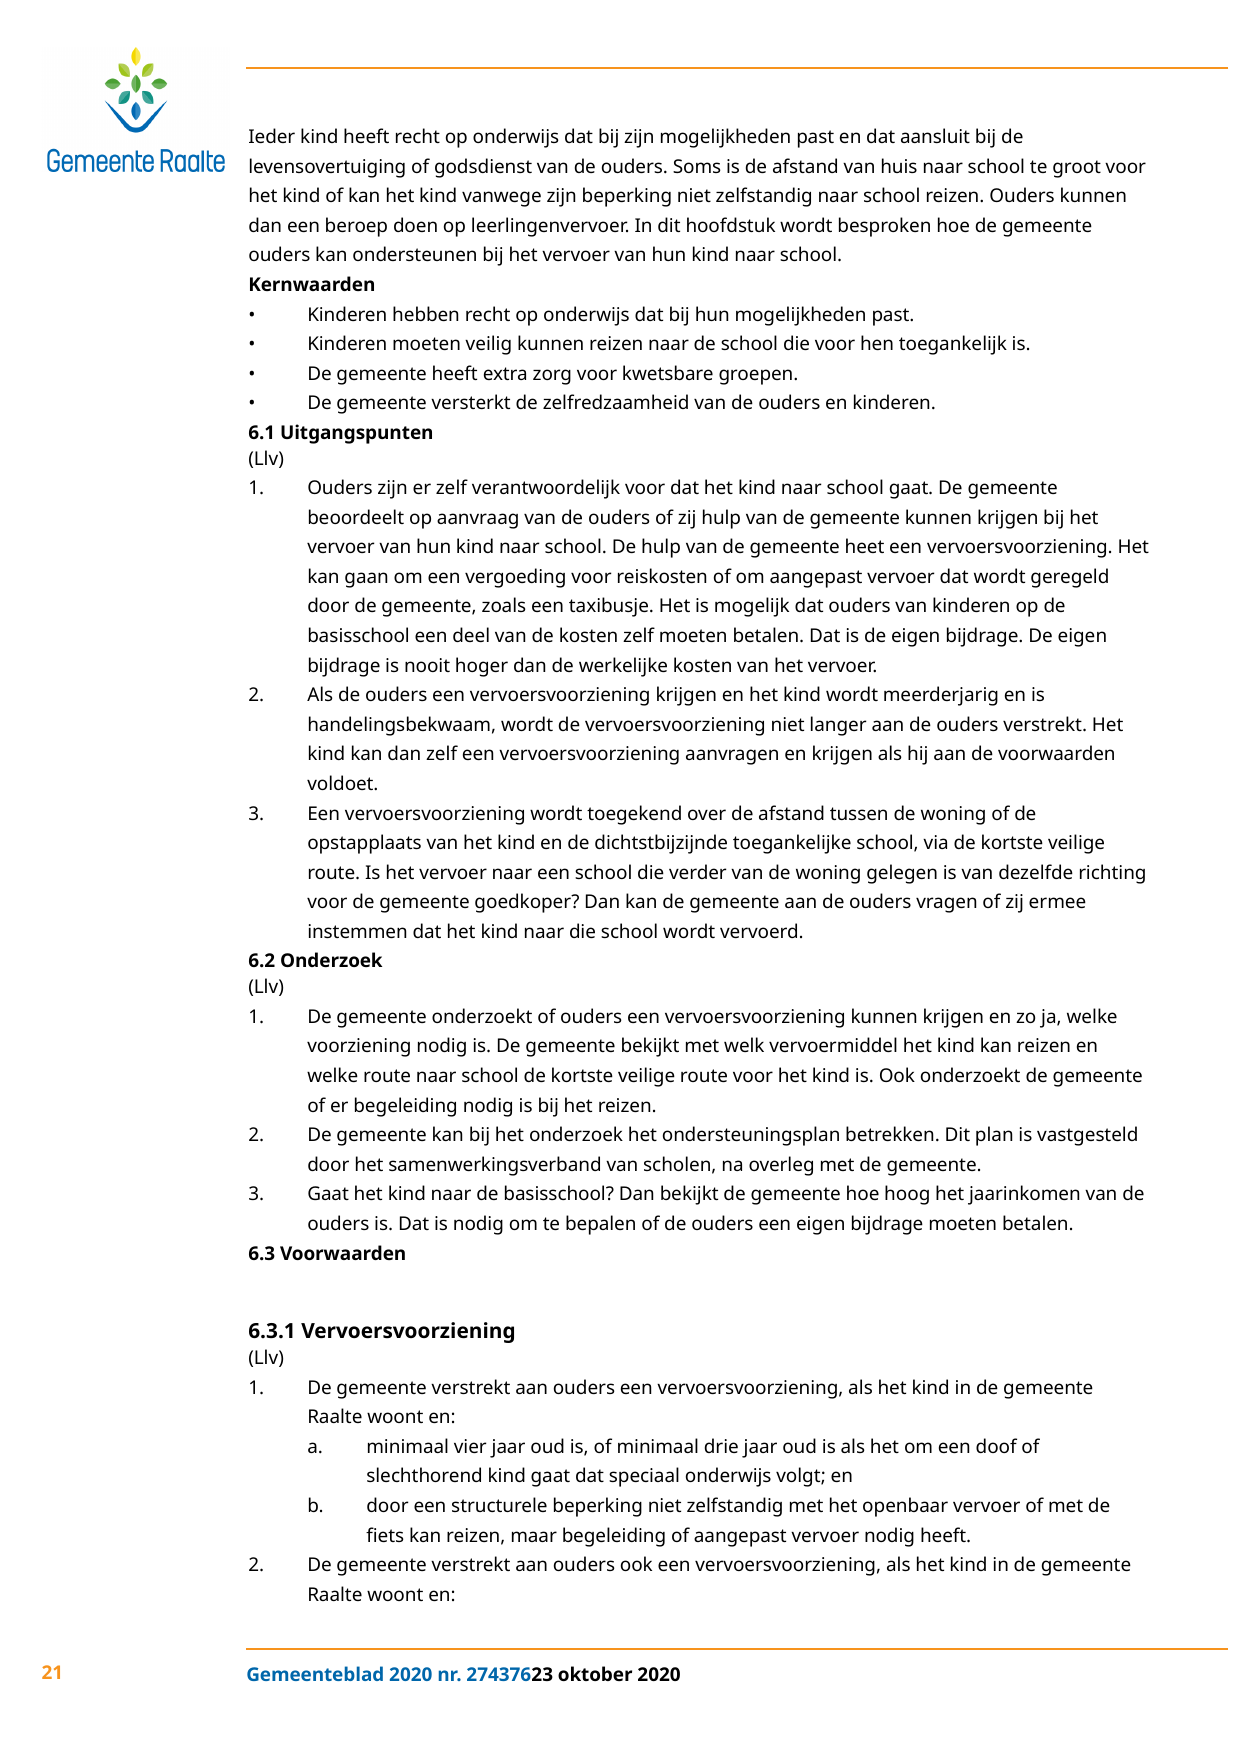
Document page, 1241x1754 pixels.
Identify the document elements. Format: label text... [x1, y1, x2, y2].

text Kernwaarden [248, 271, 1152, 297]
list De gemeente kan bij het onderzoek het ondersteuningsplan betrekken. Dit plan is vastgesteld door het samenwerkingsverband van scholen, na overleg met de gemeente. [248, 1121, 1152, 1177]
list Ouders zijn er zelf verantwoordelijk voor dat het kind naar school gaat. De gemeente beoordeelt op aanvraag van de ouders of zij hulp van de gemeente kunnen krijgen bij het vervoer van hun kind naar school. De hulp van de gemeente heet een vervoersvoorziening. Het kan gaan om een vergoeding voor reiskosten of om aangepast vervoer dat wordt geregeld door de gemeente, zoals een taxibusje. Het is mogelijk dat ouders van kinderen op de basisschool een deel van de kosten zelf moeten betalen. Dat is de eigen bijdrage. De eigen bijdrage is nooit hoger dan de werkelijke kosten van het vervoer. [248, 474, 1152, 678]
text (Llv) [248, 973, 1152, 999]
text (Llv) [248, 445, 1152, 471]
text 6.3 Voorwaarden [248, 1240, 1152, 1265]
picture [41, 47, 231, 172]
list De gemeente versterkt de zelfredzaamheid van de ouders en kinderen. [248, 389, 1152, 415]
list Gaat het kind naar de basisschool? Dan bekijkt de gemeente hoe hoog het jaarinkomen van de ouders is. Dat is nodig om te bepalen of de ouders een eigen bijdrage moeten betalen. [248, 1181, 1152, 1236]
text (Llv) [248, 1344, 1152, 1370]
list minimaal vier jaar oud is, of minimaal drie jaar oud is als het om een doof of slechthorend kind gaat dat speciaal onderwijs volgt; en [307, 1433, 1152, 1488]
text Ieder kind heeft recht op onderwijs dat bij zijn mogelijkheden past en dat aansluit bij de levensovertuiging of godsdienst van de ouders. Soms is de afstand van huis naar school te groot voor het kind of kan het kind vanwege zijn beperking niet zelfstandig naar school reizen. Ouders kunnen dan een beroep doen op leerlingenvervoer. In dit hoofdstuk wordt besproken hoe de gemeente ouders kan ondersteunen bij het vervoer van hun kind naar school. [248, 123, 1152, 267]
list Kinderen moeten veilig kunnen reizen naar de school die voor hen toegankelijk is. [248, 330, 1152, 356]
list Kinderen hebben recht op onderwijs dat bij hun mogelijkheden past. [248, 301, 1152, 326]
list De gemeente verstrekt aan ouders een vervoersvoorziening, als het kind in de gemeente Raalte woont en: [248, 1374, 1152, 1429]
text 6.1 Uitgangspunten [248, 419, 1152, 445]
text 6.2 Onderzoek [248, 948, 1152, 973]
list De gemeente onderzoekt of ouders een vervoersvoorziening kunnen krijgen en zo ja, welke voorziening nodig is. De gemeente bekijkt met welk vervoermiddel het kind kan reizen en welke route naar school de kortste veilige route voor het kind is. Ook onderzoekt de gemeente of er begeleiding nodig is bij het reizen. [248, 1003, 1152, 1117]
list door een structurele beperking niet zelfstandig met het openbaar vervoer of met de fiets kan reizen, maar begeleiding of aangepast vervoer nodig heeft. [307, 1492, 1152, 1547]
list Als de ouders een vervoersvoorziening krijgen en het kind wordt meerderjarig en is handelingsbekwaam, wordt de vervoersvoorziening niet langer aan de ouders verstrekt. Het kind kan dan zelf een vervoersvoorziening aanvragen en krijgen als hij aan de voorwaarden voldoet. [248, 681, 1152, 796]
text 6.3.1 Vervoersvoorziening [248, 1316, 1152, 1344]
list De gemeente heeft extra zorg voor kwetsbare groepen. [248, 360, 1152, 386]
list De gemeente verstrekt aan ouders ook een vervoersvoorziening, als het kind in de gemeente Raalte woont en: [248, 1551, 1152, 1607]
list Een vervoersvoorziening wordt toegekend over de afstand tussen de woning of de opstapplaats van het kind en de dichtstbijzijnde toegankelijke school, via de kortste veilige route. Is het vervoer naar een school die verder van de woning gelegen is van dezelfde richting voor de gemeente goedkoper? Dan kan de gemeente aan de ouders vragen of zij ermee instemmen dat het kind naar die school wordt vervoerd. [248, 800, 1152, 944]
